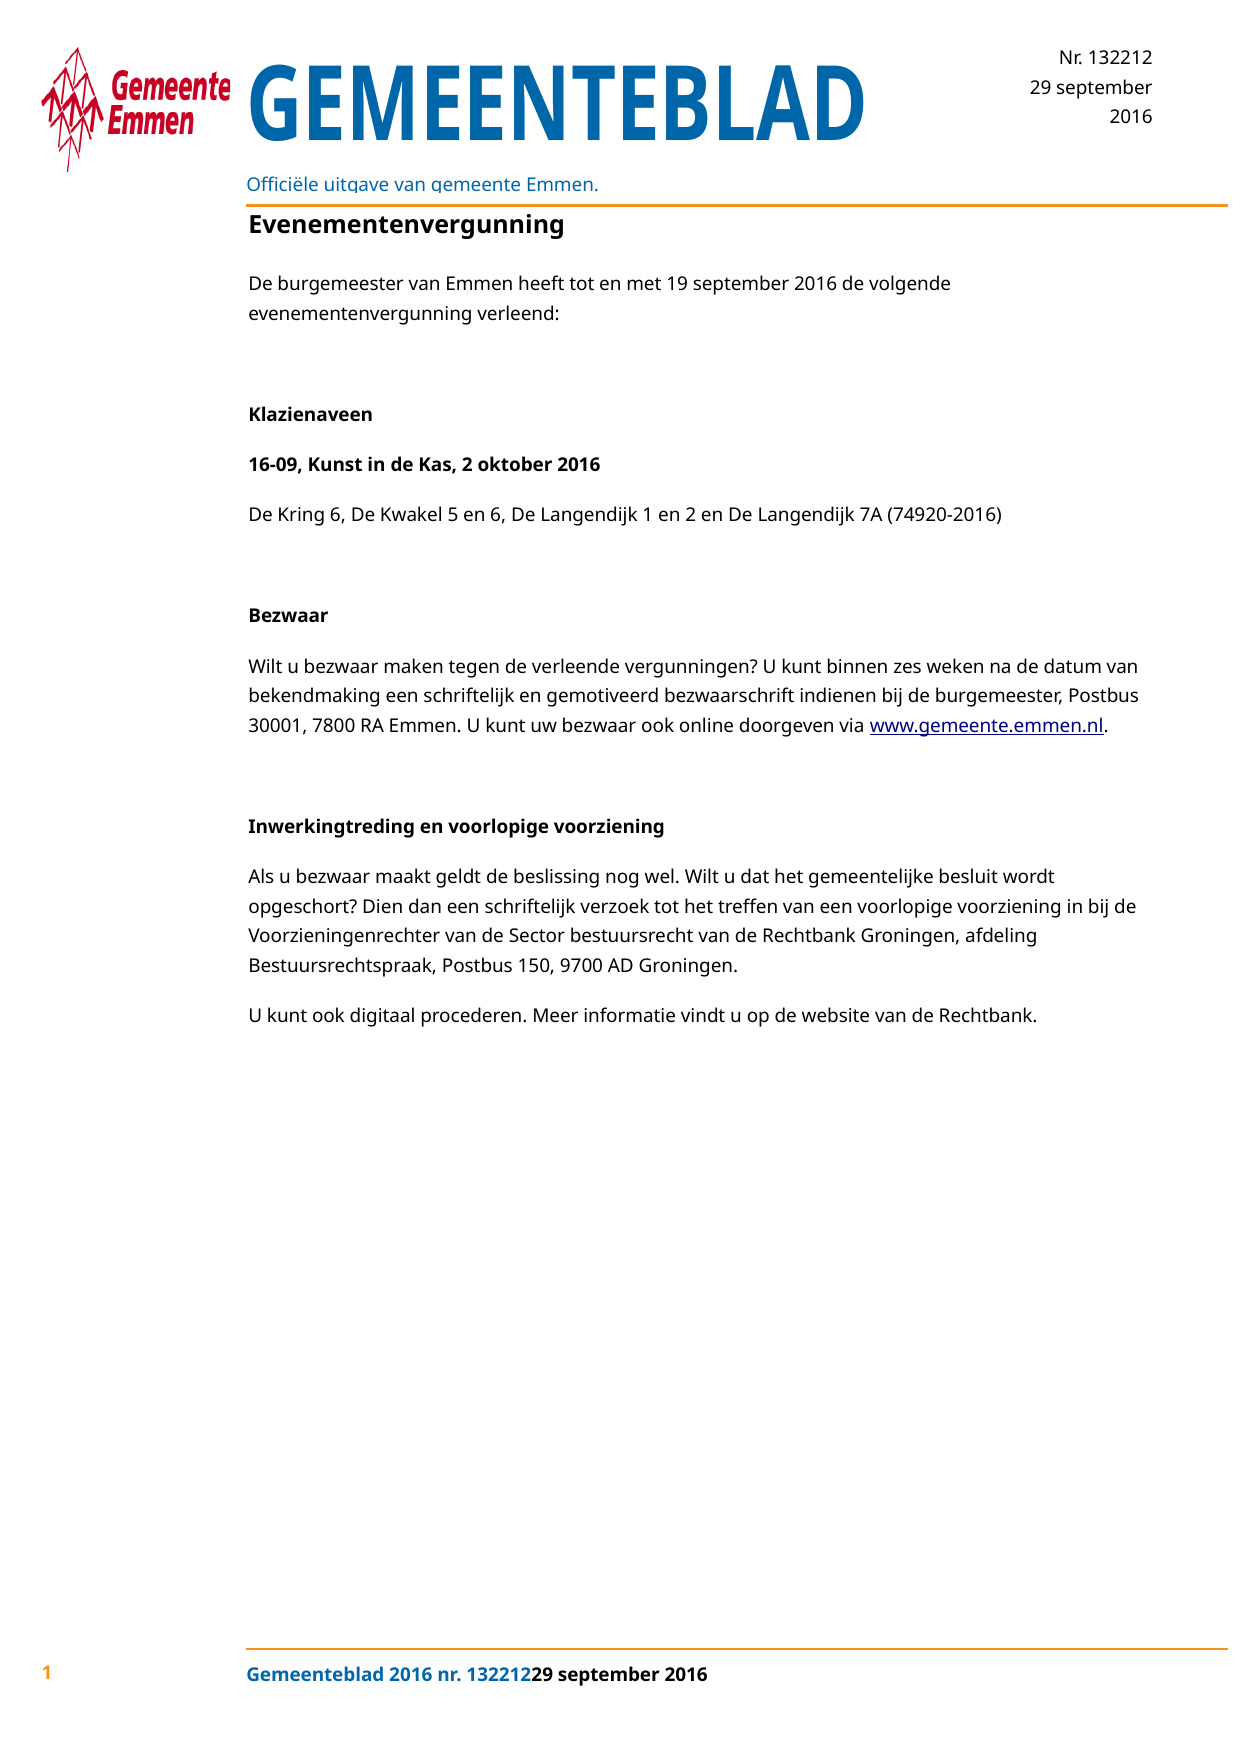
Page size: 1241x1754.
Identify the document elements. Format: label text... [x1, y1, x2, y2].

text U kunt ook digitaal procederen. Meer informatie vindt u op de website van de Rechtbank. [248, 1002, 1152, 1028]
text De burgemeester van Emmen heeft tot en met 19 september 2016 de volgende evenementenvergunning verleend: [248, 270, 1152, 326]
text Klazienaveen [248, 401, 1152, 426]
text Inwerkingtreding en voorlopige voorziening [248, 813, 1152, 838]
text 16-09, Kunst in de Kas, 2 oktober 2016 [248, 451, 1152, 477]
text Bezwaar [248, 602, 1152, 628]
text Wilt u bezwaar maken tegen de verleende vergunningen? U kunt binnen zes weken na de datum van bekendmaking een schriftelijk en gemotiveerd bezwaarschrift indienen bij de burgemeester, Postbus 30001, 7800 RA Emmen. U kunt uw bezwaar ook online doorgeven via www.gemeente.emmen.nl. [248, 653, 1152, 738]
text Evenementenvergunning [248, 207, 1152, 241]
text Als u bezwaar maakt geldt de beslissing nog wel. Wilt u dat het gemeentelijke besluit wordt opgeschort? Dien dan een schriftelijk verzoek tot het treffen van een voorlopige voorziening in bij de Voorzieningenrechter van de Sector bestuursrecht van de Rechtbank Groningen, afdeling Bestuursrechtspraak, Postbus 150, 9700 AD Groningen. [248, 863, 1152, 978]
picture [41, 47, 231, 172]
text De Kring 6, De Kwakel 5 en 6, De Langendijk 1 en 2 en De Langendijk 7A (74920-2016) [248, 502, 1152, 527]
